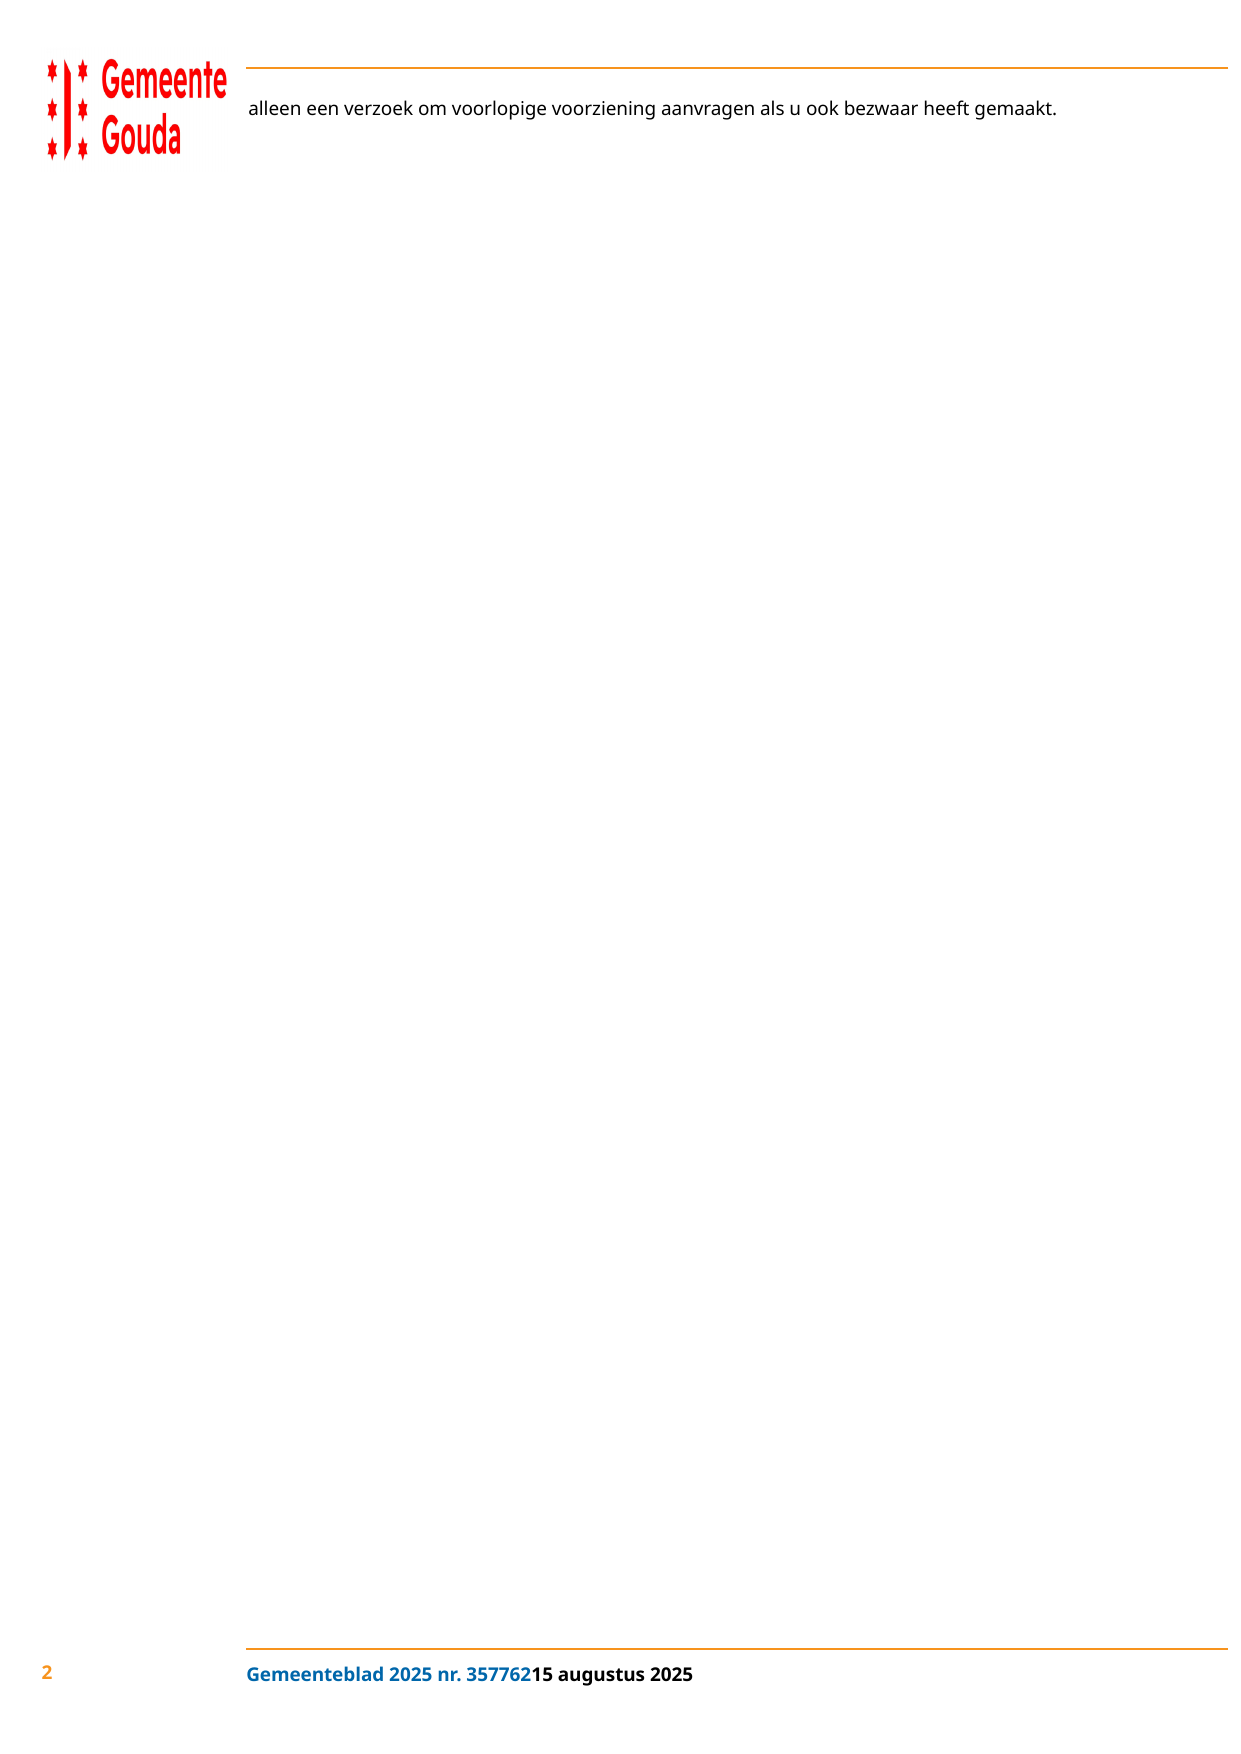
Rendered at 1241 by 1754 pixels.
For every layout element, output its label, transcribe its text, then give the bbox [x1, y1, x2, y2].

text alleen een verzoek om voorlopige voorziening aanvragen als u ook bezwaar heeft gemaakt. [248, 95, 1152, 121]
picture [41, 47, 231, 172]
